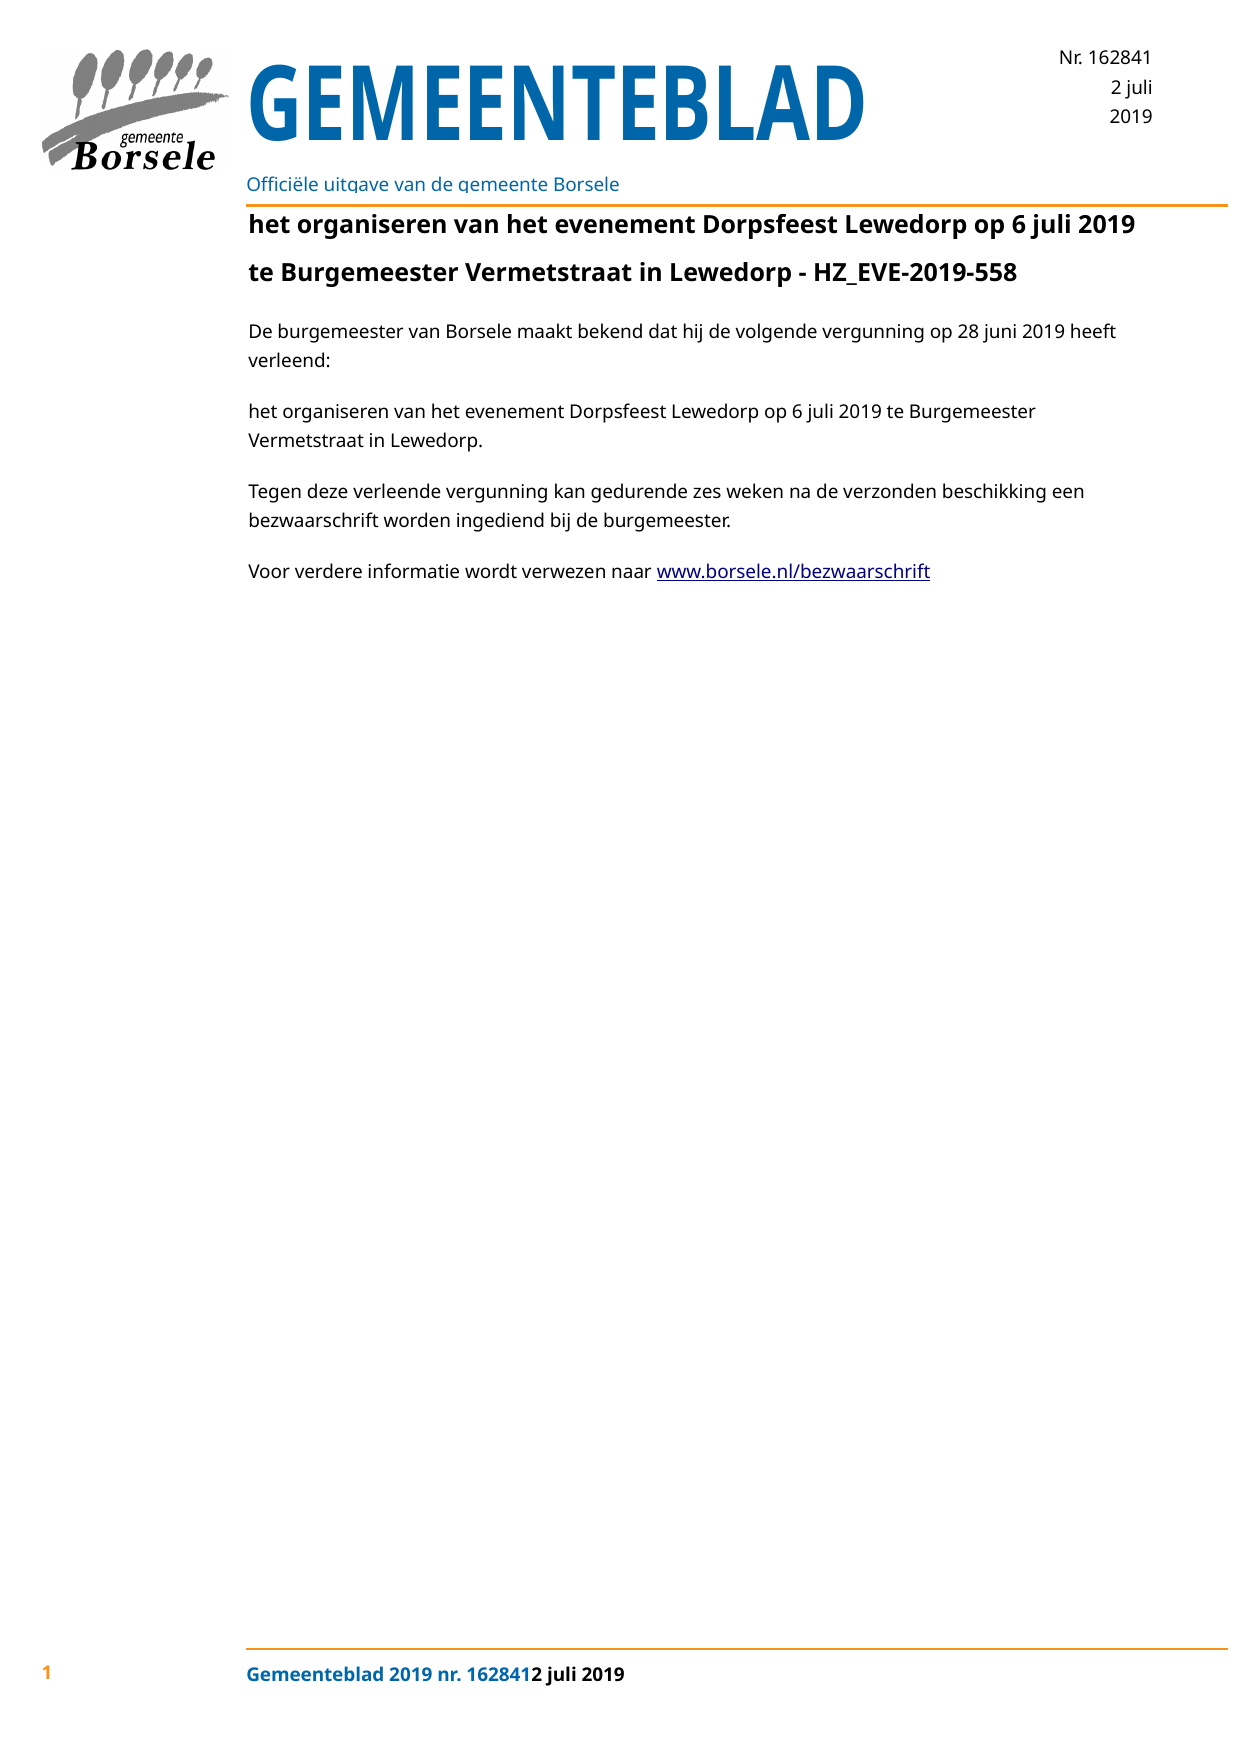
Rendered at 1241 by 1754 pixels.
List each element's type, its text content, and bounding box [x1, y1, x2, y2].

text Voor verdere informatie wordt verwezen naar www.borsele.nl/bezwaarschrift [248, 558, 1152, 584]
text het organiseren van het evenement Dorpsfeest Lewedorp op 6 juli 2019 te Burgemeester Vermetstraat in Lewedorp - HZ_EVE-2019-558 [248, 207, 1152, 288]
picture [41, 47, 231, 172]
text het organiseren van het evenement Dorpsfeest Lewedorp op 6 juli 2019 te Burgemeester Vermetstraat in Lewedorp. [248, 398, 1152, 453]
text Tegen deze verleende vergunning kan gedurende zes weken na de verzonden beschikking een bezwaarschrift worden ingediend bij de burgemeester. [248, 478, 1152, 533]
text De burgemeester van Borsele maakt bekend dat hij de volgende vergunning op 28 juni 2019 heeft verleend: [248, 318, 1152, 373]
